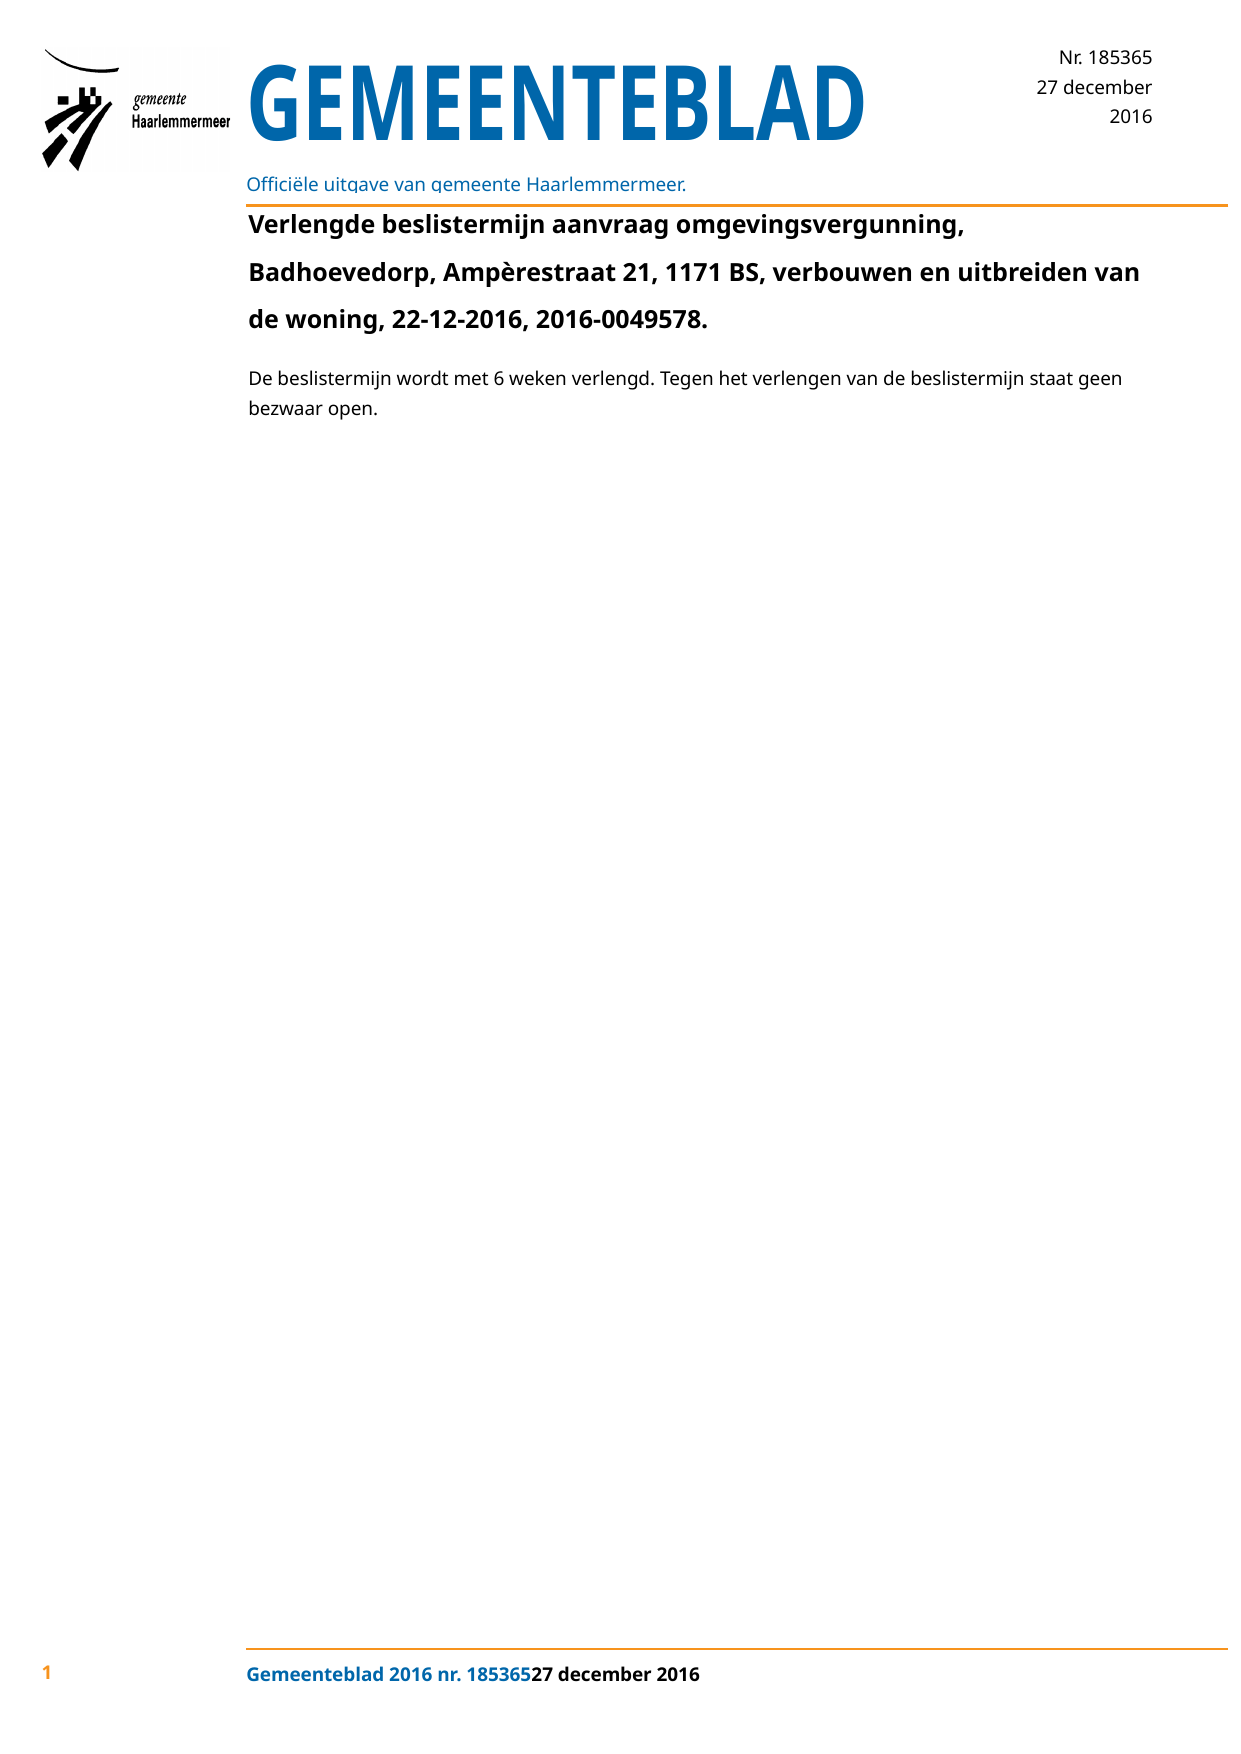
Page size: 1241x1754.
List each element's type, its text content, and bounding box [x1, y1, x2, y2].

text Verlengde beslistermijn aanvraag omgevingsvergunning, Badhoevedorp, Ampèrestraat 21, 1171 BS, verbouwen en uitbreiden van de woning, 22-12-2016, 2016-0049578. [248, 207, 1152, 336]
text De beslistermijn wordt met 6 weken verlengd. Tegen het verlengen van de beslistermijn staat geen bezwaar open. [248, 366, 1152, 421]
picture [41, 47, 231, 172]
